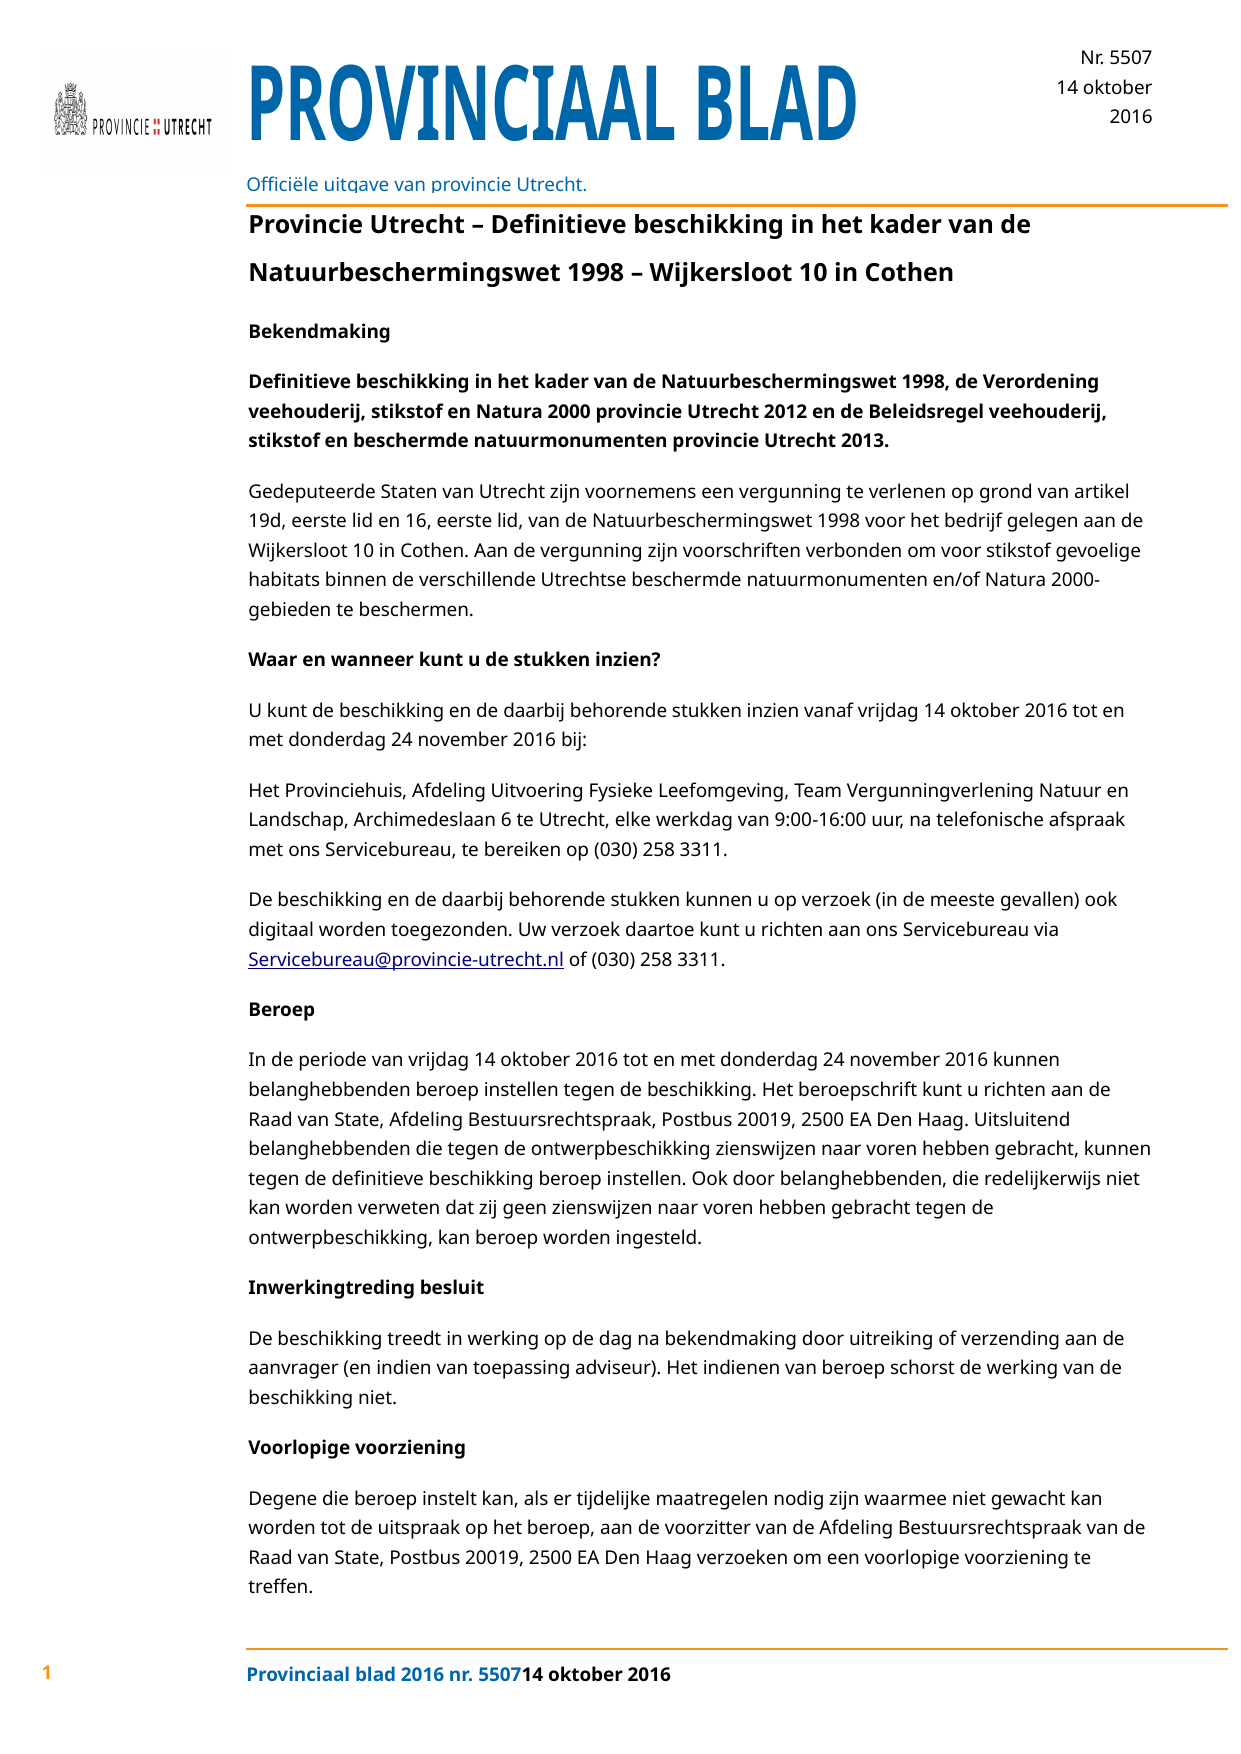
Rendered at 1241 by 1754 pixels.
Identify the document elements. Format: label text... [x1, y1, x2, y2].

text U kunt de beschikking en de daarbij behorende stukken inzien vanaf vrijdag 14 oktober 2016 tot en met donderdag 24 november 2016 bij: [248, 697, 1152, 752]
text De beschikking en de daarbij behorende stukken kunnen u op verzoek (in de meeste gevallen) ook digitaal worden toegezonden. Uw verzoek daartoe kunt u richten aan ons Servicebureau via Servicebureau@provincie-utrecht.nl of (030) 258 3311. [248, 887, 1152, 972]
text In de periode van vrijdag 14 oktober 2016 tot en met donderdag 24 november 2016 kunnen belanghebbenden beroep instellen tegen de beschikking. Het beroepschrift kunt u richten aan de Raad van State, Afdeling Bestuursrechtspraak, Postbus 20019, 2500 EA Den Haag. Uitsluitend belanghebbenden die tegen de ontwerpbeschikking zienswijzen naar voren hebben gebracht, kunnen tegen de definitieve beschikking beroep instellen. Ook door belanghebbenden, die redelijkerwijs niet kan worden verweten dat zij geen zienswijzen naar voren hebben gebracht tegen de ontwerpbeschikking, kan beroep worden ingesteld. [248, 1047, 1152, 1250]
text Bekendmaking [248, 318, 1152, 344]
text Het Provinciehuis, Afdeling Uitvoering Fysieke Leefomgeving, Team Vergunningverlening Natuur en Landschap, Archimedeslaan 6 te Utrecht, elke werkdag van 9:00‑16:00 uur, na telefonische afspraak met ons Servicebureau, te bereiken op (030) 258 3311. [248, 777, 1152, 862]
text Waar en wanneer kunt u de stukken inzien? [248, 647, 1152, 672]
text De beschikking treedt in werking op de dag na bekendmaking door uitreiking of verzending aan de aanvrager (en indien van toepassing adviseur). Het indienen van beroep schorst de werking van de beschikking niet. [248, 1325, 1152, 1410]
text Voorlopige voorziening [248, 1434, 1152, 1460]
picture [41, 47, 231, 172]
text Definitieve beschikking in het kader van de Natuurbeschermingswet 1998, de Verordening veehouderij, stikstof en Natura 2000 provincie Utrecht 2012 en de Beleidsregel veehouderij, stikstof en beschermde natuurmonumenten provincie Utrecht 2013. [248, 368, 1152, 453]
text Degene die beroep instelt kan, als er tijdelijke maatregelen nodig zijn waarmee niet gewacht kan worden tot de uitspraak op het beroep, aan de voorzitter van de Afdeling Bestuursrechtspraak van de Raad van State, Postbus 20019, 2500 EA Den Haag verzoeken om een voorlopige voorziening te treffen. [248, 1485, 1152, 1599]
text Inwerkingtreding besluit [248, 1274, 1152, 1300]
text Gedeputeerde Staten van Utrecht zijn voornemens een vergunning te verlenen op grond van artikel 19d, eerste lid en 16, eerste lid, van de Natuurbeschermingswet 1998 voor het bedrijf gelegen aan de Wijkersloot 10 in Cothen. Aan de vergunning zijn voorschriften verbonden om voor stikstof gevoelige habitats binnen de verschillende Utrechtse beschermde natuurmonumenten en/of Natura 2000-gebieden te beschermen. [248, 478, 1152, 622]
text Beroep [248, 996, 1152, 1022]
text Provincie Utrecht – Definitieve beschikking in het kader van de Natuurbeschermingswet 1998 – Wijkersloot 10 in Cothen [248, 207, 1152, 288]
